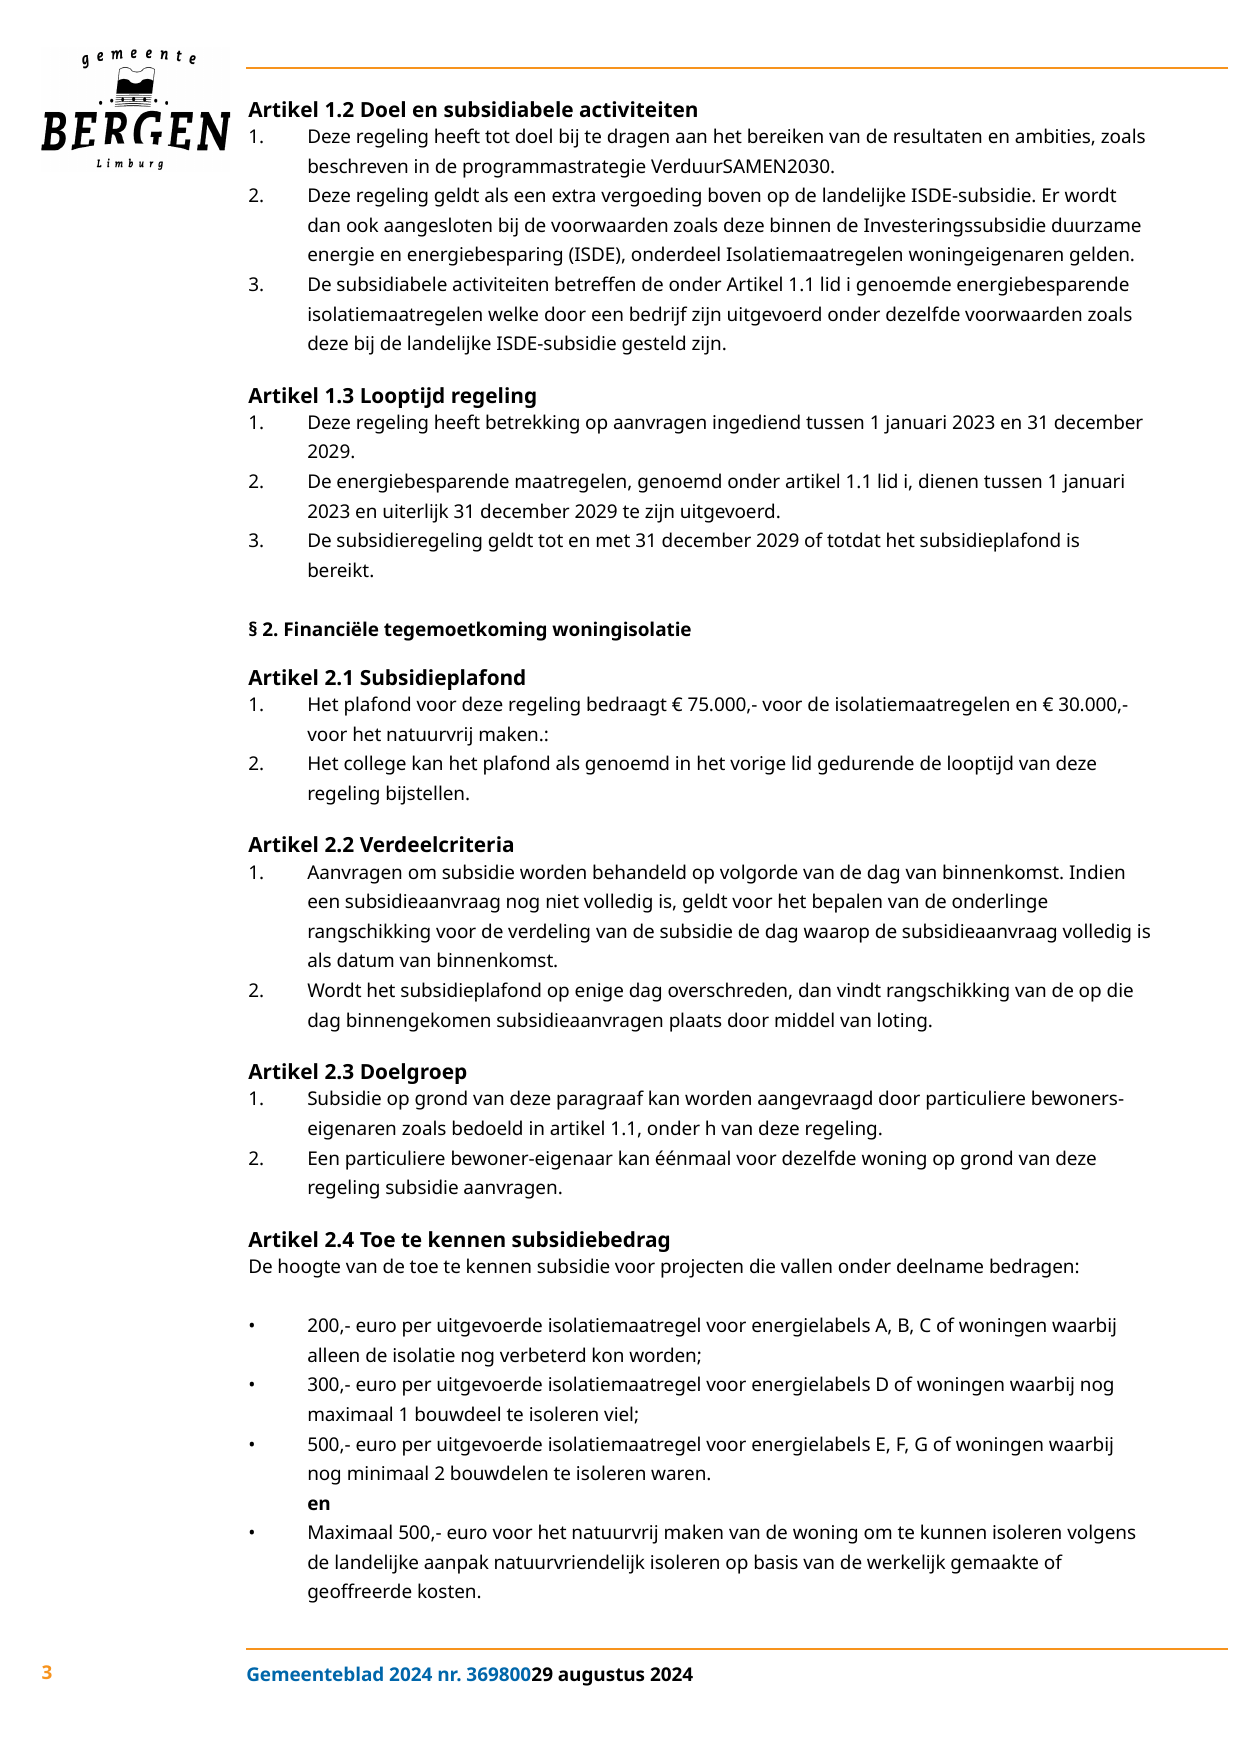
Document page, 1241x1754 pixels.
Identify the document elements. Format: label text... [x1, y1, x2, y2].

list Subsidie op grond van deze paragraaf kan worden aangevraagd door particuliere bewoners-eigenaren zoals bedoeld in artikel 1.1, onder h van deze regeling. [248, 1086, 1152, 1141]
list De subsidieregeling geldt tot en met 31 december 2029 of totdat het subsidieplafond is bereikt. [248, 527, 1152, 583]
text Artikel 1.2 Doel en subsidiabele activiteiten [248, 95, 1152, 123]
list Deze regeling heeft tot doel bij te dragen aan het bereiken van de resultaten en ambities, zoals beschreven in de programmastrategie VerduurSAMEN2030. [248, 123, 1152, 178]
list Wordt het subsidieplafond op enige dag overschreden, dan vindt rangschikking van de op die dag binnengekomen subsidieaanvragen plaats door middel van loting. [248, 977, 1152, 1032]
list Maximaal 500,- euro voor het natuurvrij maken van de woning om te kunnen isoleren volgens de landelijke aanpak natuurvriendelijk isoleren op basis van de werkelijk gemaakte of geoffreerde kosten. [248, 1519, 1152, 1604]
list 500,- euro per uitgevoerde isolatiemaatregel voor energielabels E, F, G of woningen waarbij nog minimaal 2 bouwdelen te isoleren waren. [248, 1431, 1152, 1486]
list De subsidiabele activiteiten betreffen de onder Artikel 1.1 lid i genoemde energiebesparende isolatiemaatregelen welke door een bedrijf zijn uitgevoerd onder dezelfde voorwaarden zoals deze bij de landelijke ISDE-subsidie gesteld zijn. [248, 271, 1152, 356]
text Artikel 2.1 Subsidieplafond [248, 663, 1152, 691]
list Een particuliere bewoner-eigenaar kan éénmaal voor dezelfde woning op grond van deze regeling subsidie aanvragen. [248, 1145, 1152, 1200]
text Artikel 2.4 Toe te kennen subsidiebedrag [248, 1225, 1152, 1253]
text Artikel 2.3 Doelgroep [248, 1057, 1152, 1086]
list en [248, 1490, 1152, 1516]
list Het college kan het plafond als genoemd in het vorige lid gedurende de looptijd van deze regeling bijstellen. [248, 750, 1152, 806]
picture [41, 47, 231, 172]
list Het plafond voor deze regeling bedraagt € 75.000,- voor de isolatiemaatregelen en € 30.000,- voor het natuurvrij maken.: [248, 691, 1152, 747]
text Artikel 1.3 Looptijd regeling [248, 381, 1152, 409]
list Deze regeling geldt als een extra vergoeding boven op de landelijke ISDE-subsidie. Er wordt dan ook aangesloten bij de voorwaarden zoals deze binnen de Investeringssubsidie duurzame energie en energiebesparing (ISDE), onderdeel Isolatiemaatregelen woningeigenaren gelden. [248, 182, 1152, 267]
list 200,- euro per uitgevoerde isolatiemaatregel voor energielabels A, B, C of woningen waarbij alleen de isolatie nog verbeterd kon worden; [248, 1312, 1152, 1368]
list Aanvragen om subsidie worden behandeld op volgorde van de dag van binnenkomst. Indien een subsidieaanvraag nog niet volledig is, geldt voor het bepalen van de onderlinge rangschikking voor de verdeling van de subsidie de dag waarop de subsidieaanvraag volledig is als datum van binnenkomst. [248, 859, 1152, 973]
list 300,- euro per uitgevoerde isolatiemaatregel voor energielabels D of woningen waarbij nog maximaal 1 bouwdeel te isoleren viel; [248, 1372, 1152, 1427]
list Deze regeling heeft betrekking op aanvragen ingediend tussen 1 januari 2023 en 31 december 2029. [248, 409, 1152, 464]
list De energiebesparende maatregelen, genoemd onder artikel 1.1 lid i, dienen tussen 1 januari 2023 en uiterlijk 31 december 2029 te zijn uitgevoerd. [248, 468, 1152, 524]
text De hoogte van de toe te kennen subsidie voor projecten die vallen onder deelname bedragen: [248, 1253, 1152, 1279]
text § 2. Financiële tegemoetkoming woningisolatie [248, 616, 1152, 642]
text Artikel 2.2 Verdeelcriteria [248, 830, 1152, 859]
